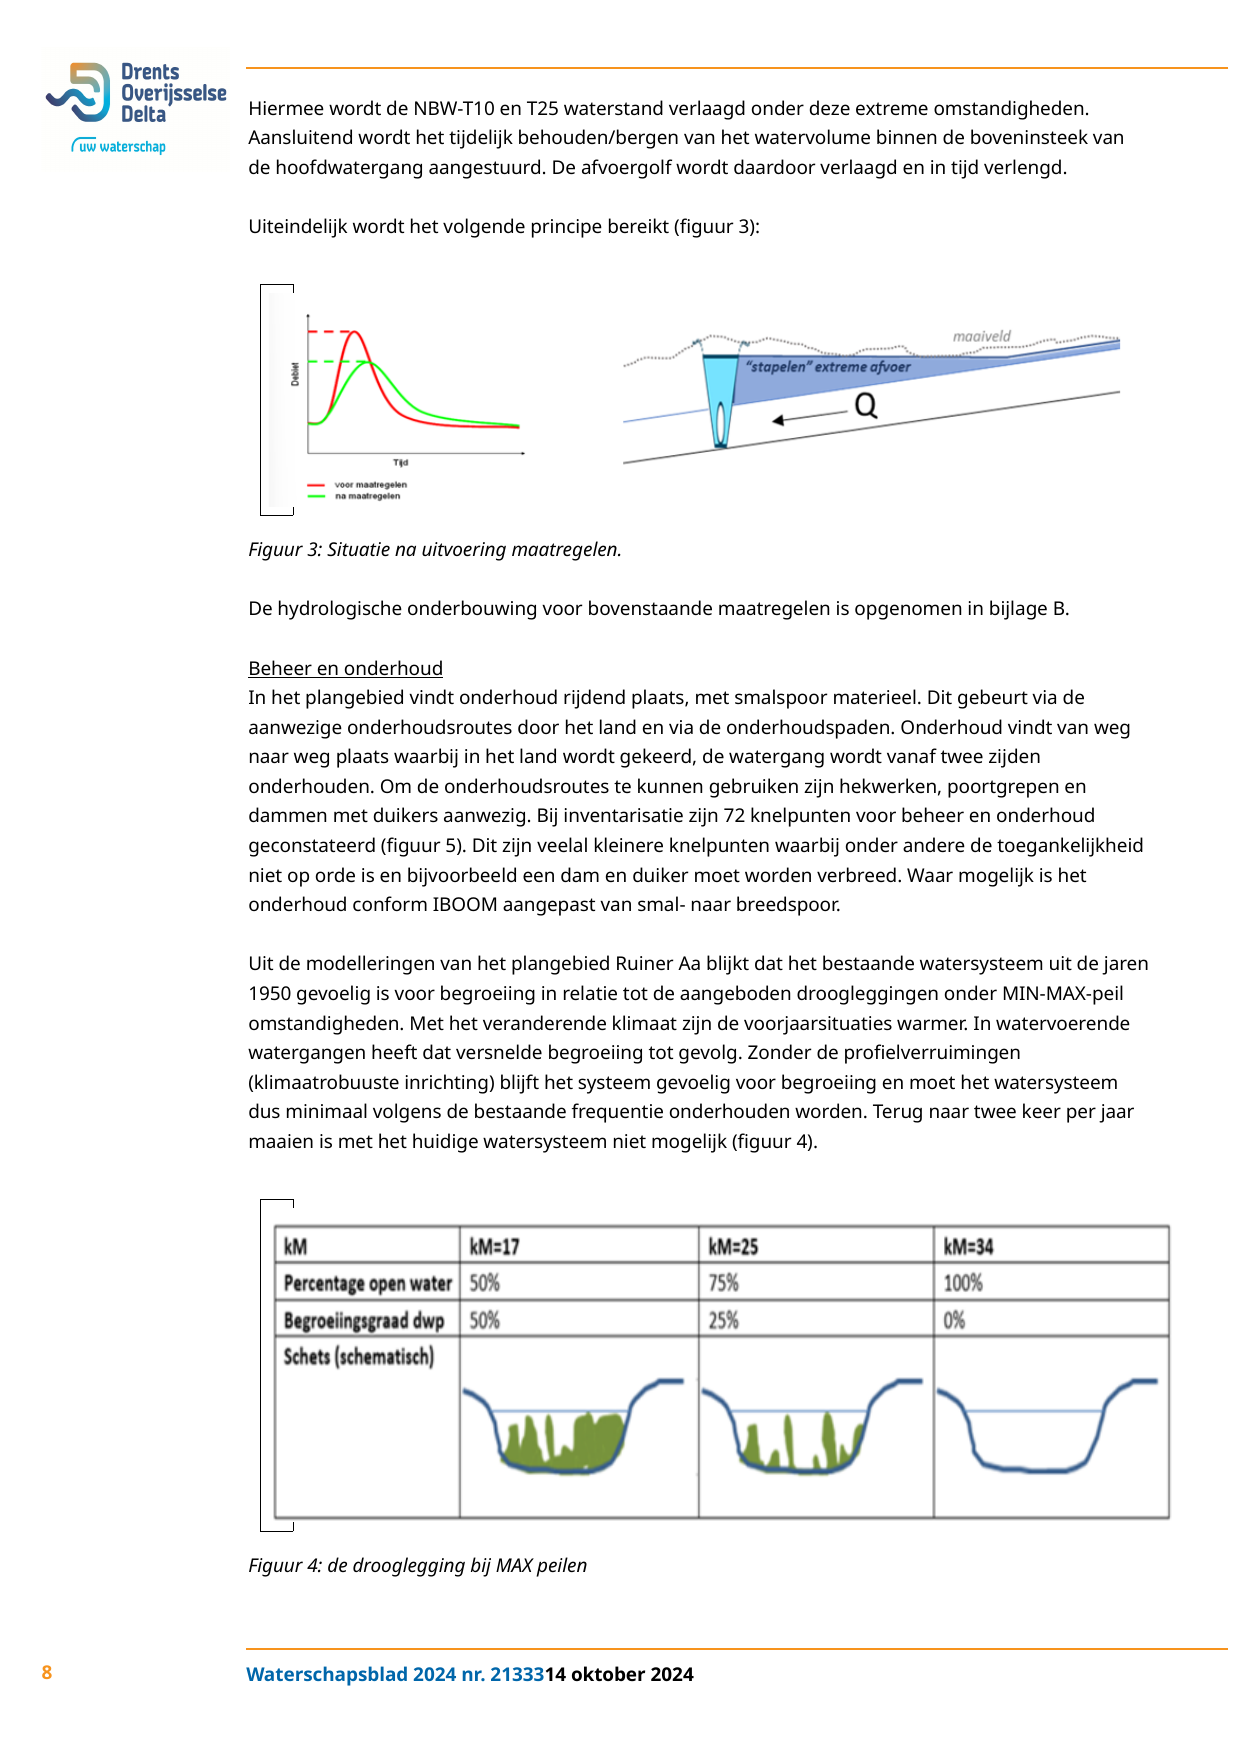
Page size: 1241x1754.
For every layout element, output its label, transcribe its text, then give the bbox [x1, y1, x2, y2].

text In het plangebied vindt onderhoud rijdend plaats, met smalspoor materieel. Dit gebeurt via de aanwezige onderhoudsroutes door het land en via de onderhoudspaden. Onderhoud vindt van weg naar weg plaats waarbij in het land wordt gekeerd, de watergang wordt vanaf twee zijden onderhouden. Om de onderhoudsroutes te kunnen gebruiken zijn hekwerken, poortgrepen en dammen met duikers aanwezig. Bij inventarisatie zijn 72 knelpunten voor beheer en onderhoud geconstateerd (figuur 5). Dit zijn veelal kleinere knelpunten waarbij onder andere de toegankelijkheid niet op orde is en bijvoorbeeld een dam en duiker moet worden verbreed. Waar mogelijk is het onderhoud conform IBOOM aangepast van smal- naar breedspoor. [248, 684, 1152, 917]
text De hydrologische onderbouwing voor bovenstaande maatregelen is opgenomen in bijlage B. [248, 596, 1152, 621]
text Uiteindelijk wordt het volgende principe bereikt (figuur 3): [248, 213, 1152, 239]
text Uit de modelleringen van het plangebied Ruiner Aa blijkt dat het bestaande watersysteem uit de jaren 1950 gevoelig is voor begroeiing in relatie tot de aangeboden droogleggingen onder MIN-MAX-peil omstandigheden. Met het veranderende klimaat zijn de voorjaarsituaties warmer. In watervoerende watergangen heeft dat versnelde begroeiing tot gevolg. Zonder de profielverruimingen (klimaatrobuuste inrichting) blijft het systeem gevoelig voor begroeiing en moet het watersysteem dus minimaal volgens de bestaande frequentie onderhouden worden. Terug naar twee keer per jaar maaien is met het huidige watersysteem niet mogelijk (figuur 4). [248, 951, 1152, 1154]
text Figuur 4: de drooglegging bij MAX peilen [248, 1552, 1152, 1578]
picture [41, 47, 231, 172]
picture [268, 293, 1173, 507]
text Figuur 3: Situatie na uitvoering maatregelen. [248, 536, 1152, 562]
text Hiermee wordt de NBW-T10 en T25 waterstand verlaagd onder deze extreme omstandigheden. Aansluitend wordt het tijdelijk behouden/bergen van het watervolume binnen de boveninsteek van de hoofdwatergang aangestuurd. De afvoergolf wordt daardoor verlaagd en in tijd verlengd. [248, 95, 1152, 180]
picture [268, 1208, 1173, 1522]
text Beheer en onderhoud [248, 655, 1152, 681]
